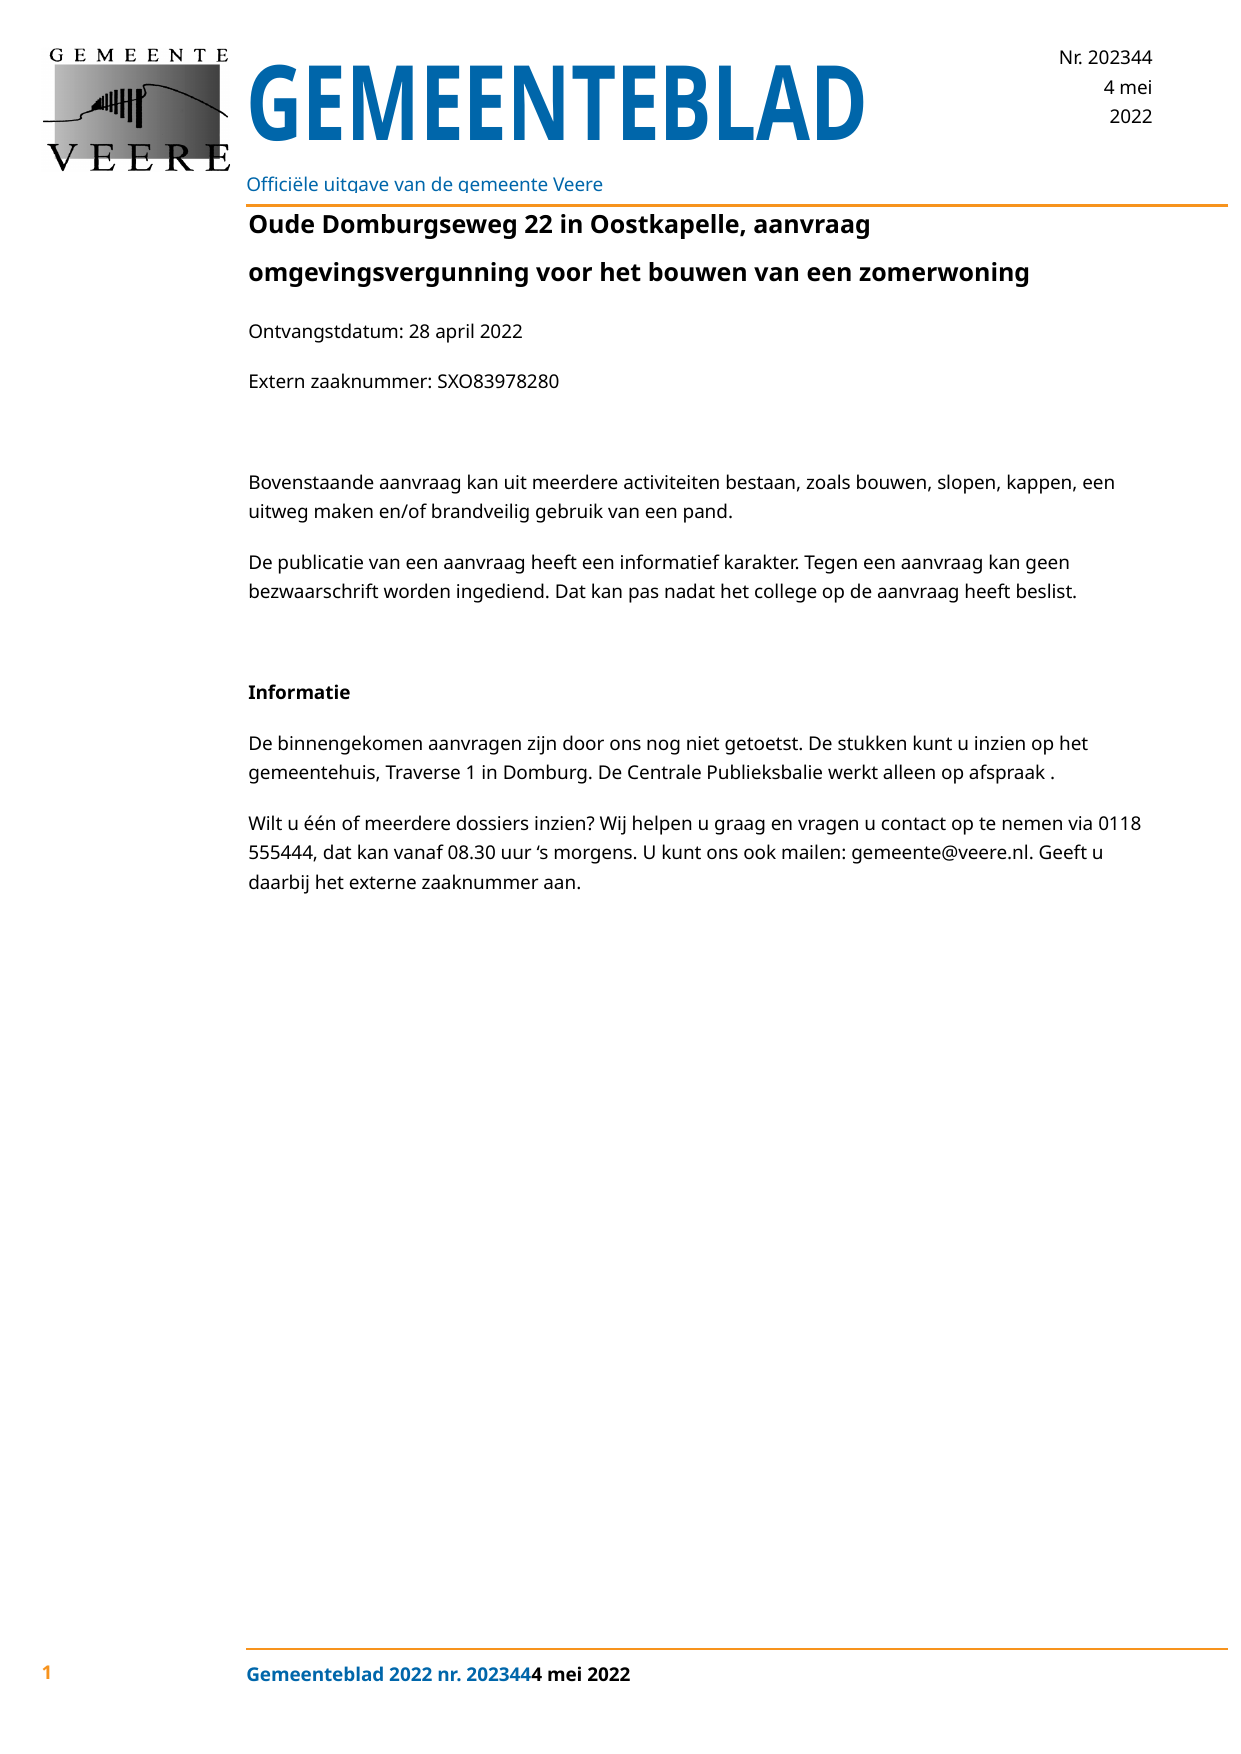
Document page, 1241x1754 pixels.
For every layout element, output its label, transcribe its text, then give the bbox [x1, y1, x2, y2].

text Oude Domburgseweg 22 in Oostkapelle, aanvraag omgevingsvergunning voor het bouwen van een zomerwoning [248, 207, 1152, 288]
text Wilt u één of meerdere dossiers inzien? Wij helpen u graag en vragen u contact op te nemen via 0118 555444, dat kan vanaf 08.30 uur ‘s morgens. U kunt ons ook mailen: gemeente@veere.nl. Geeft u daarbij het externe zaaknummer aan. [248, 810, 1152, 895]
text De binnengekomen aanvragen zijn door ons nog niet getoetst. De stukken kunt u inzien op het gemeentehuis, Traverse 1 in Domburg. De Centrale Publieksbalie werkt alleen op afspraak . [248, 730, 1152, 785]
text Informatie [248, 679, 1152, 705]
text Bovenstaande aanvraag kan uit meerdere activiteiten bestaan, zoals bouwen, slopen, kappen, een uitweg maken en/of brandveilig gebruik van een pand. [248, 469, 1152, 524]
text Ontvangstdatum: 28 april 2022 [248, 318, 1152, 344]
text Extern zaaknummer: SXO83978280 [248, 368, 1152, 394]
text De publicatie van een aanvraag heeft een informatief karakter. Tegen een aanvraag kan geen bezwaarschrift worden ingediend. Dat kan pas nadat het college op de aanvraag heeft beslist. [248, 549, 1152, 604]
picture [41, 47, 231, 172]
